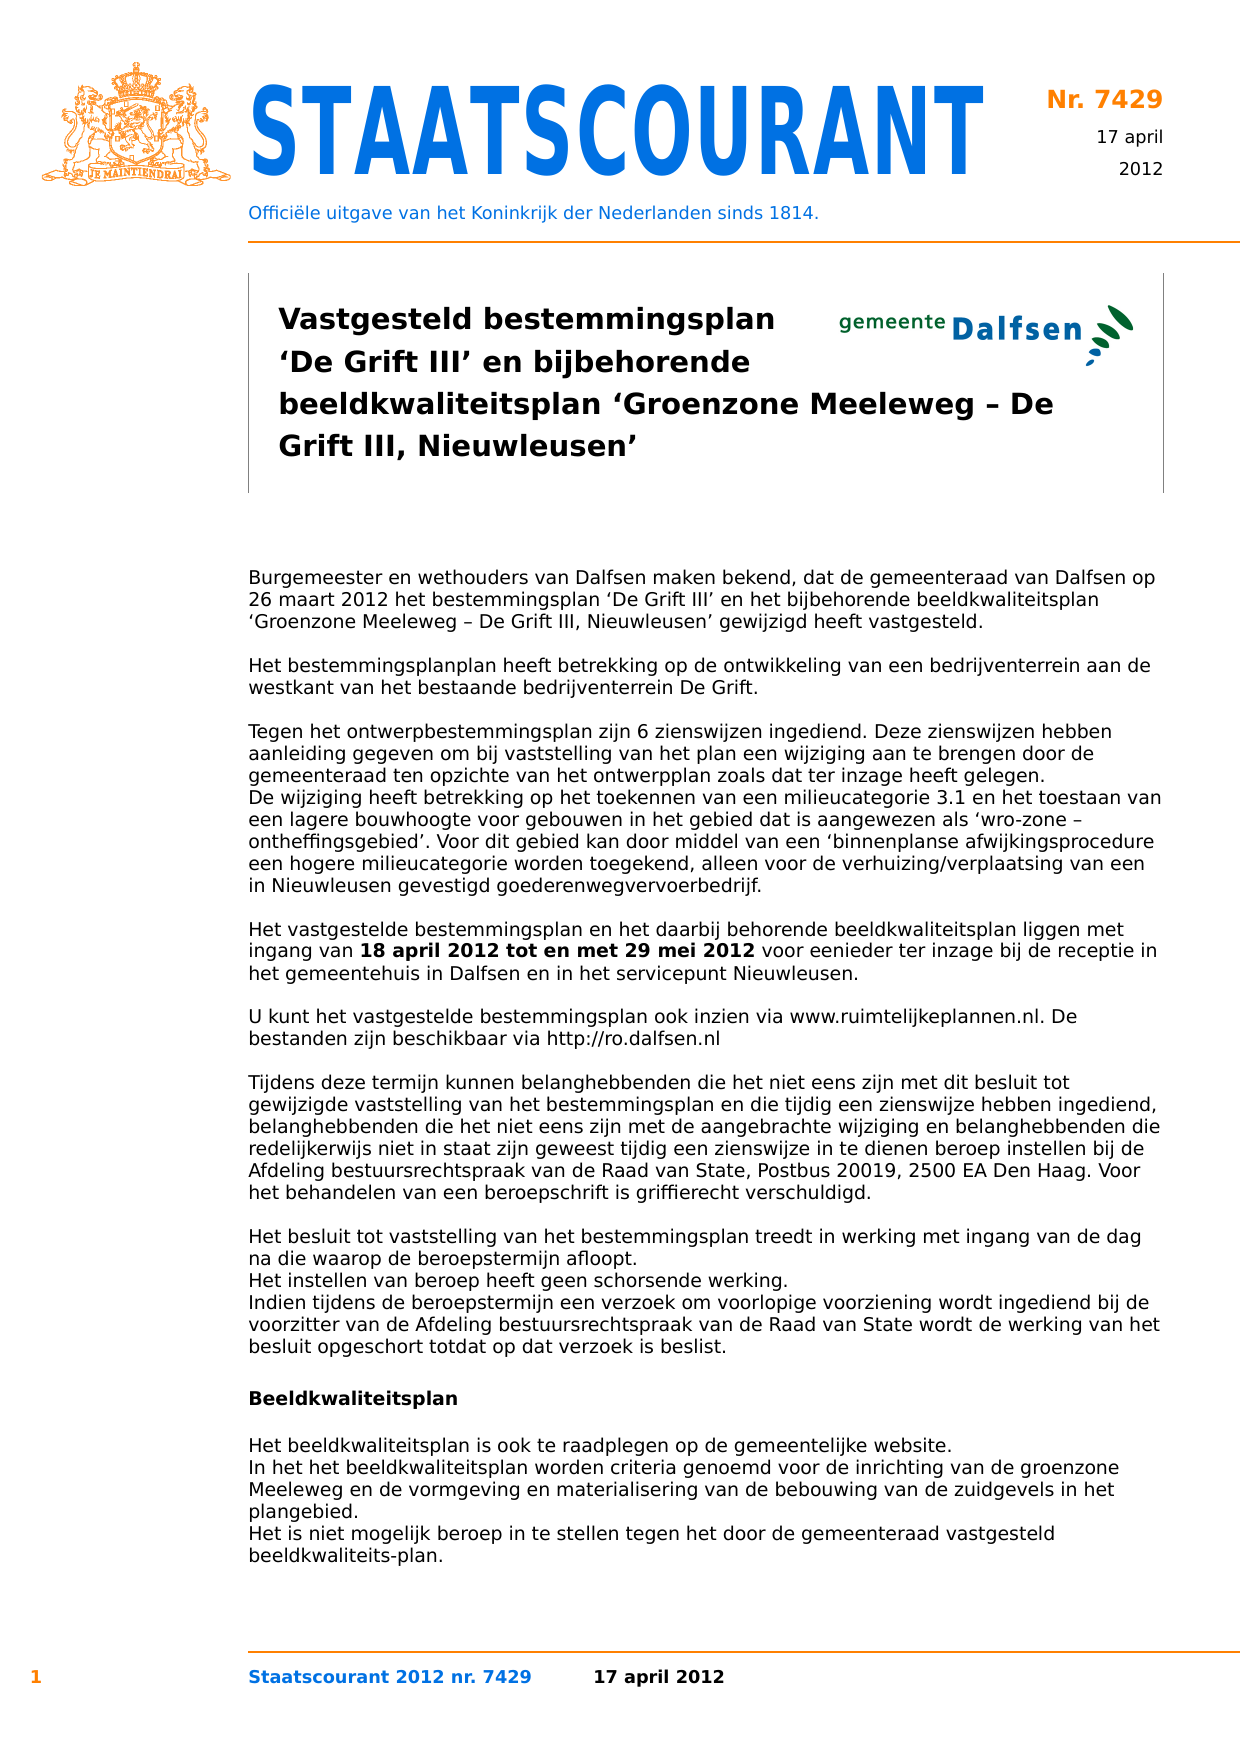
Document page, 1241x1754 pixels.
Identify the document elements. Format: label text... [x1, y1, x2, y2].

subtitle Beeldkwaliteitsplan [248, 1388, 1163, 1410]
text Het bestemmingsplanplan heeft betrekking op de ontwikkeling van een bedrijventerrein aan de westkant van het bestaande bedrijventerrein De Grift. [248, 655, 1163, 699]
text Het instellen van beroep heeft geen schorsende werking. [248, 1270, 1163, 1292]
text Het is niet mogelijk beroep in te stellen tegen het door de gemeenteraad vastgesteld beeldkwaliteits-plan. [248, 1523, 1163, 1567]
table_cell 2012 [998, 153, 1240, 203]
table_header Nr. 7429 [998, 62, 1240, 121]
table_cell Officiële uitgave van het Koninkrijk der Nederlanden sinds 1814. [248, 203, 1240, 241]
text Tegen het ontwerpbestemmingsplan zijn 6 zienswijzen ingediend. Deze zienswijzen hebben aanleiding gegeven om bij vaststelling van het plan een wijziging aan te brengen door de gemeenteraad ten opzichte van het ontwerpplan zoals dat ter inzage heeft gelegen. [248, 721, 1163, 787]
picture [41, 62, 231, 186]
text Tijdens deze termijn kunnen belanghebbenden die het niet eens zijn met dit besluit tot gewijzigde vaststelling van het bestemmingsplan en die tijdig een zienswijze hebben ingediend, belanghebbenden die het niet eens zijn met de aangebrachte wijziging en belanghebbenden die redelijkerwijs niet in staat zijn geweest tijdig een zienswijze in te dienen beroep instellen bij de Afdeling bestuursrechtspraak van de Raad van State, Postbus 20019, 2500 EA Den Haag. Voor het behandelen van een beroepschrift is griffierecht verschuldigd. [248, 1072, 1163, 1204]
text Indien tijdens de beroepstermijn een verzoek om voorlopige voorziening wordt ingediend bij de voorzitter van de Afdeling bestuursrechtspraak van de Raad van State wordt de werking van het besluit opgeschort totdat op dat verzoek is beslist. [248, 1292, 1163, 1358]
text Burgemeester en wethouders van Dalfsen maken bekend, dat de gemeenteraad van Dalfsen op 26 maart 2012 het bestemmingsplan ‘De Grift III’ en het bijbehorende beeldkwaliteitsplan ‘Groenzone Meeleweg – De Grift III, Nieuwleusen’ gewijzigd heeft vastgesteld. [248, 567, 1163, 633]
text Het beeldkwaliteitsplan is ook te raadplegen op de gemeentelijke website. [248, 1435, 1163, 1457]
text U kunt het vastgestelde bestemmingsplan ook inzien via www.ruimtelijkeplannen.nl. De bestanden zijn beschikbaar via http://ro.dalfsen.nl [248, 1006, 1163, 1050]
text Het vastgestelde bestemmingsplan en het daarbij behorende beeldkwaliteitsplan liggen met ingang van 18 april 2012 tot en met 29 mei 2012 voor eenieder ter inzage bij de receptie in het gemeentehuis in Dalfsen en in het servicepunt Nieuwleusen. [248, 918, 1163, 984]
picture [838, 302, 1134, 368]
text De wijziging heeft betrekking op het toekennen van een milieucategorie 3.1 en het toestaan van een lagere bouwhoogte voor gebouwen in het gebied dat is aangewezen als ‘wro-zone – ontheffingsgebied’. Voor dit gebied kan door middel van een ‘binnenplanse afwijkingsprocedure een hogere milieucategorie worden toegekend, alleen voor de verhuizing/verplaatsing van een in Nieuwleusen gevestigd goederenwegvervoerbedrijf. [248, 787, 1163, 897]
text Het besluit tot vaststelling van het bestemmingsplan treedt in werking met ingang van de dag na die waarop de beroepstermijn afloopt. [248, 1226, 1163, 1270]
table_cell 17 april [998, 121, 1240, 153]
table_header STAATSCOURANT [248, 62, 998, 203]
text In het het beeldkwaliteitsplan worden criteria genoemd voor de inrichting van de groenzone Meeleweg en de vormgeving en materialisering van de bebouwing van de zuidgevels in het plangebied. [248, 1457, 1163, 1523]
table_header [25, 62, 248, 241]
subtitle Vastgesteld bestemmingsplan ‘De Grift III’ en bijbehorende beeldkwaliteitsplan ‘Groenzone Meeleweg – De Grift III, Nieuwleusen’ [249, 273, 1163, 493]
